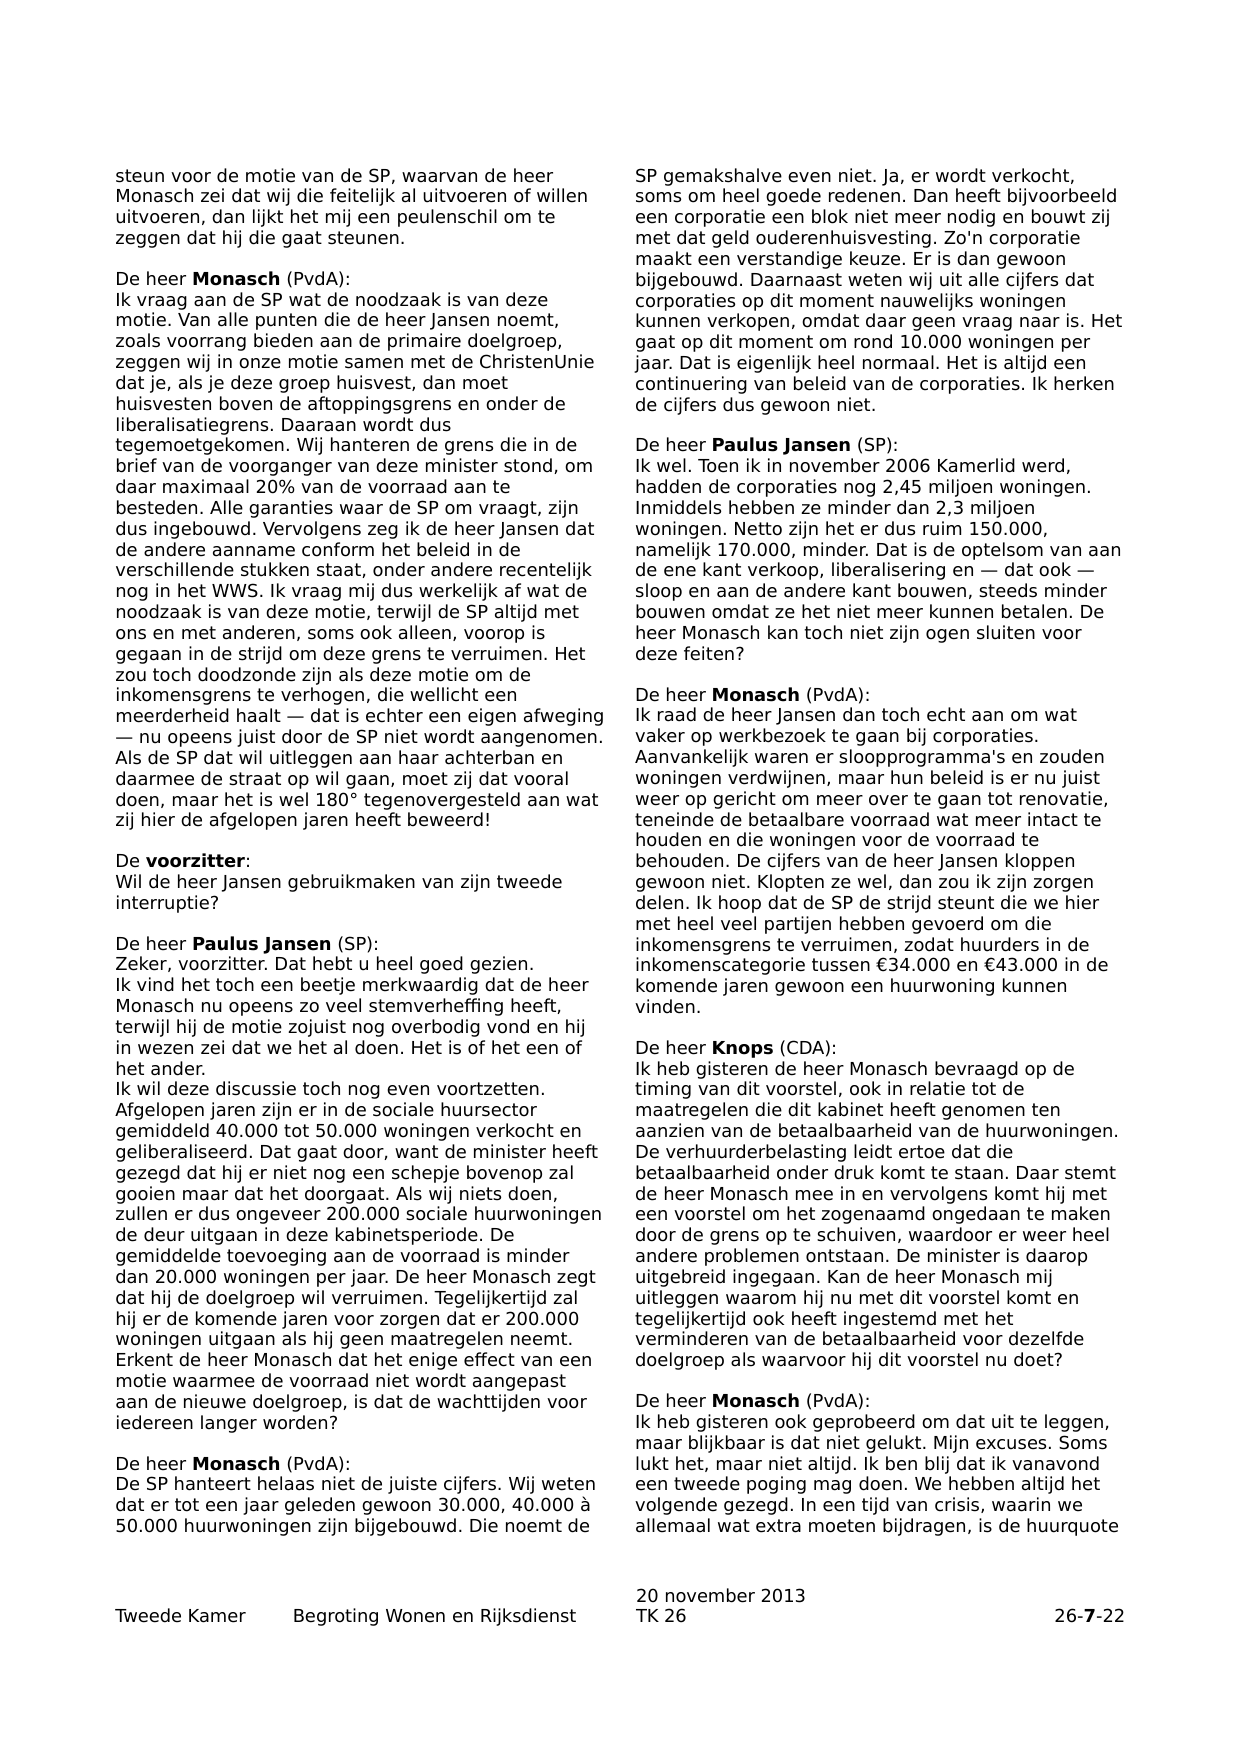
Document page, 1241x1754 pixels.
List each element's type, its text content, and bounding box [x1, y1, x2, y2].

text Ik heb gisteren ook geprobeerd om dat uit te leggen, maar blijkbaar is dat niet gelukt. Mijn excuses. Soms lukt het, maar niet altijd. Ik ben blij dat ik vanavond een tweede poging mag doen. We hebben altijd het volgende gezegd. In een tijd van crisis, waarin we allemaal wat extra moeten bijdragen, is de huurquote [635, 1412, 1125, 1537]
text Ik raad de heer Jansen dan toch echt aan om wat vaker op werkbezoek te gaan bij corporaties. Aanvankelijk waren er sloopprogramma's en zouden woningen verdwijnen, maar hun beleid is er nu juist weer op gericht om meer over te gaan tot renovatie, teneinde de betaalbare voorraad wat meer intact te houden en die woningen voor de voorraad te behouden. De cijfers van de heer Jansen kloppen gewoon niet. Klopten ze wel, dan zou ik zijn zorgen delen. Ik hoop dat de SP de strijd steunt die we hier met heel veel partijen hebben gevoerd om die inkomensgrens te verruimen, zodat huurders in de inkomenscategorie tussen €34.000 en €43.000 in de komende jaren gewoon een huurwoning kunnen vinden. [635, 705, 1125, 1018]
text SP gemakshalve even niet. Ja, er wordt verkocht, soms om heel goede redenen. Dan heeft bijvoorbeeld een corporatie een blok niet meer nodig en bouwt zij met dat geld ouderenhuisvesting. Zo'n corporatie maakt een verstandige keuze. Er is dan gewoon bijgebouwd. Daarnaast weten wij uit alle cijfers dat corporaties op dit moment nauwelijks woningen kunnen verkopen, omdat daar geen vraag naar is. Het gaat op dit moment om rond 10.000 woningen per jaar. Dat is eigenlijk heel normaal. Het is altijd een continuering van beleid van de corporaties. Ik herken de cijfers dus gewoon niet. [635, 165, 1125, 415]
text Wil de heer Jansen gebruikmaken van zijn tweede interruptie? [115, 872, 605, 913]
text Ik wil deze discussie toch nog even voortzetten. Afgelopen jaren zijn er in de sociale huursector gemiddeld 40.000 tot 50.000 woningen verkocht en geliberaliseerd. Dat gaat door, want de minister heeft gezegd dat hij er niet nog een schepje bovenop zal gooien maar dat het doorgaat. Als wij niets doen, zullen er dus ongeveer 200.000 sociale huurwoningen de deur uitgaan in deze kabinetsperiode. De gemiddelde toevoeging aan de voorraad is minder dan 20.000 woningen per jaar. De heer Monasch zegt dat hij de doelgroep wil verruimen. Tegelijkertijd zal hij er de komende jaren voor zorgen dat er 200.000 woningen uitgaan als hij geen maatregelen neemt. Erkent de heer Monasch dat het enige effect van een motie waarmee de voorraad niet wordt aangepast aan de nieuwe doelgroep, is dat de wachttijden voor iedereen langer worden? [115, 1079, 605, 1433]
text De heer Monasch (PvdA): [635, 684, 1125, 705]
text De heer Paulus Jansen (SP): [115, 933, 605, 954]
text Ik vind het toch een beetje merkwaardig dat de heer Monasch nu opeens zo veel stemverheffing heeft, terwijl hij de motie zojuist nog overbodig vond en hij in wezen zei dat we het al doen. Het is of het een of het ander. [115, 975, 605, 1079]
text Ik wel. Toen ik in november 2006 Kamerlid werd, hadden de corporaties nog 2,45 miljoen woningen. Inmiddels hebben ze minder dan 2,3 miljoen woningen. Netto zijn het er dus ruim 150.000, namelijk 170.000, minder. Dat is de optelsom van aan de ene kant verkoop, liberalisering en — dat ook — sloop en aan de andere kant bouwen, steeds minder bouwen omdat ze het niet meer kunnen betalen. De heer Monasch kan toch niet zijn ogen sluiten voor deze feiten? [635, 456, 1125, 664]
text De heer Knops (CDA): [635, 1038, 1125, 1058]
text steun voor de motie van de SP, waarvan de heer Monasch zei dat wij die feitelijk al uitvoeren of willen uitvoeren, dan lijkt het mij een peulenschil om te zeggen dat hij die gaat steunen. [115, 165, 605, 249]
text De heer Monasch (PvdA): [115, 1453, 605, 1474]
text De heer Monasch (PvdA): [635, 1391, 1125, 1412]
text Ik heb gisteren de heer Monasch bevraagd op de timing van dit voorstel, ook in relatie tot de maatregelen die dit kabinet heeft genomen ten aanzien van de betaalbaarheid van de huurwoningen. De verhuurderbelasting leidt ertoe dat die betaalbaarheid onder druk komt te staan. Daar stemt de heer Monasch mee in en vervolgens komt hij met een voorstel om het zogenaamd ongedaan te maken door de grens op te schuiven, waardoor er weer heel andere problemen ontstaan. De minister is daarop uitgebreid ingegaan. Kan de heer Monasch mij uitleggen waarom hij nu met dit voorstel komt en tegelijkertijd ook heeft ingestemd met het verminderen van de betaalbaarheid voor dezelfde doelgroep als waarvoor hij dit voorstel nu doet? [635, 1058, 1125, 1371]
text De heer Monasch (PvdA): [115, 269, 605, 289]
text Zeker, voorzitter. Dat hebt u heel goed gezien. [115, 954, 605, 975]
text De SP hanteert helaas niet de juiste cijfers. Wij weten dat er tot een jaar geleden gewoon 30.000, 40.000 à 50.000 huurwoningen zijn bijgebouwd. Die noemt de [115, 1474, 605, 1537]
text De voorzitter: [115, 851, 605, 872]
text De heer Paulus Jansen (SP): [635, 435, 1125, 456]
text Ik vraag aan de SP wat de noodzaak is van deze motie. Van alle punten die de heer Jansen noemt, zoals voorrang bieden aan de primaire doelgroep, zeggen wij in onze motie samen met de ChristenUnie dat je, als je deze groep huisvest, dan moet huisvesten boven de aftoppingsgrens en onder de liberalisatiegrens. Daaraan wordt dus tegemoetgekomen. Wij hanteren de grens die in de brief van de voorganger van deze minister stond, om daar maximaal 20% van de voorraad aan te besteden. Alle garanties waar de SP om vraagt, zijn dus ingebouwd. Vervolgens zeg ik de heer Jansen dat de andere aanname conform het beleid in de verschillende stukken staat, onder andere recentelijk nog in het WWS. Ik vraag mij dus werkelijk af wat de noodzaak is van deze motie, terwijl de SP altijd met ons en met anderen, soms ook alleen, voorop is gegaan in de strijd om deze grens te verruimen. Het zou toch doodzonde zijn als deze motie om de inkomensgrens te verhogen, die wellicht een meerderheid haalt — dat is echter een eigen afweging — nu opeens juist door de SP niet wordt aangenomen. Als de SP dat wil uitleggen aan haar achterban en daarmee de straat op wil gaan, moet zij dat vooral doen, maar het is wel 180° tegenovergesteld aan wat zij hier de afgelopen jaren heeft beweerd! [115, 289, 605, 831]
